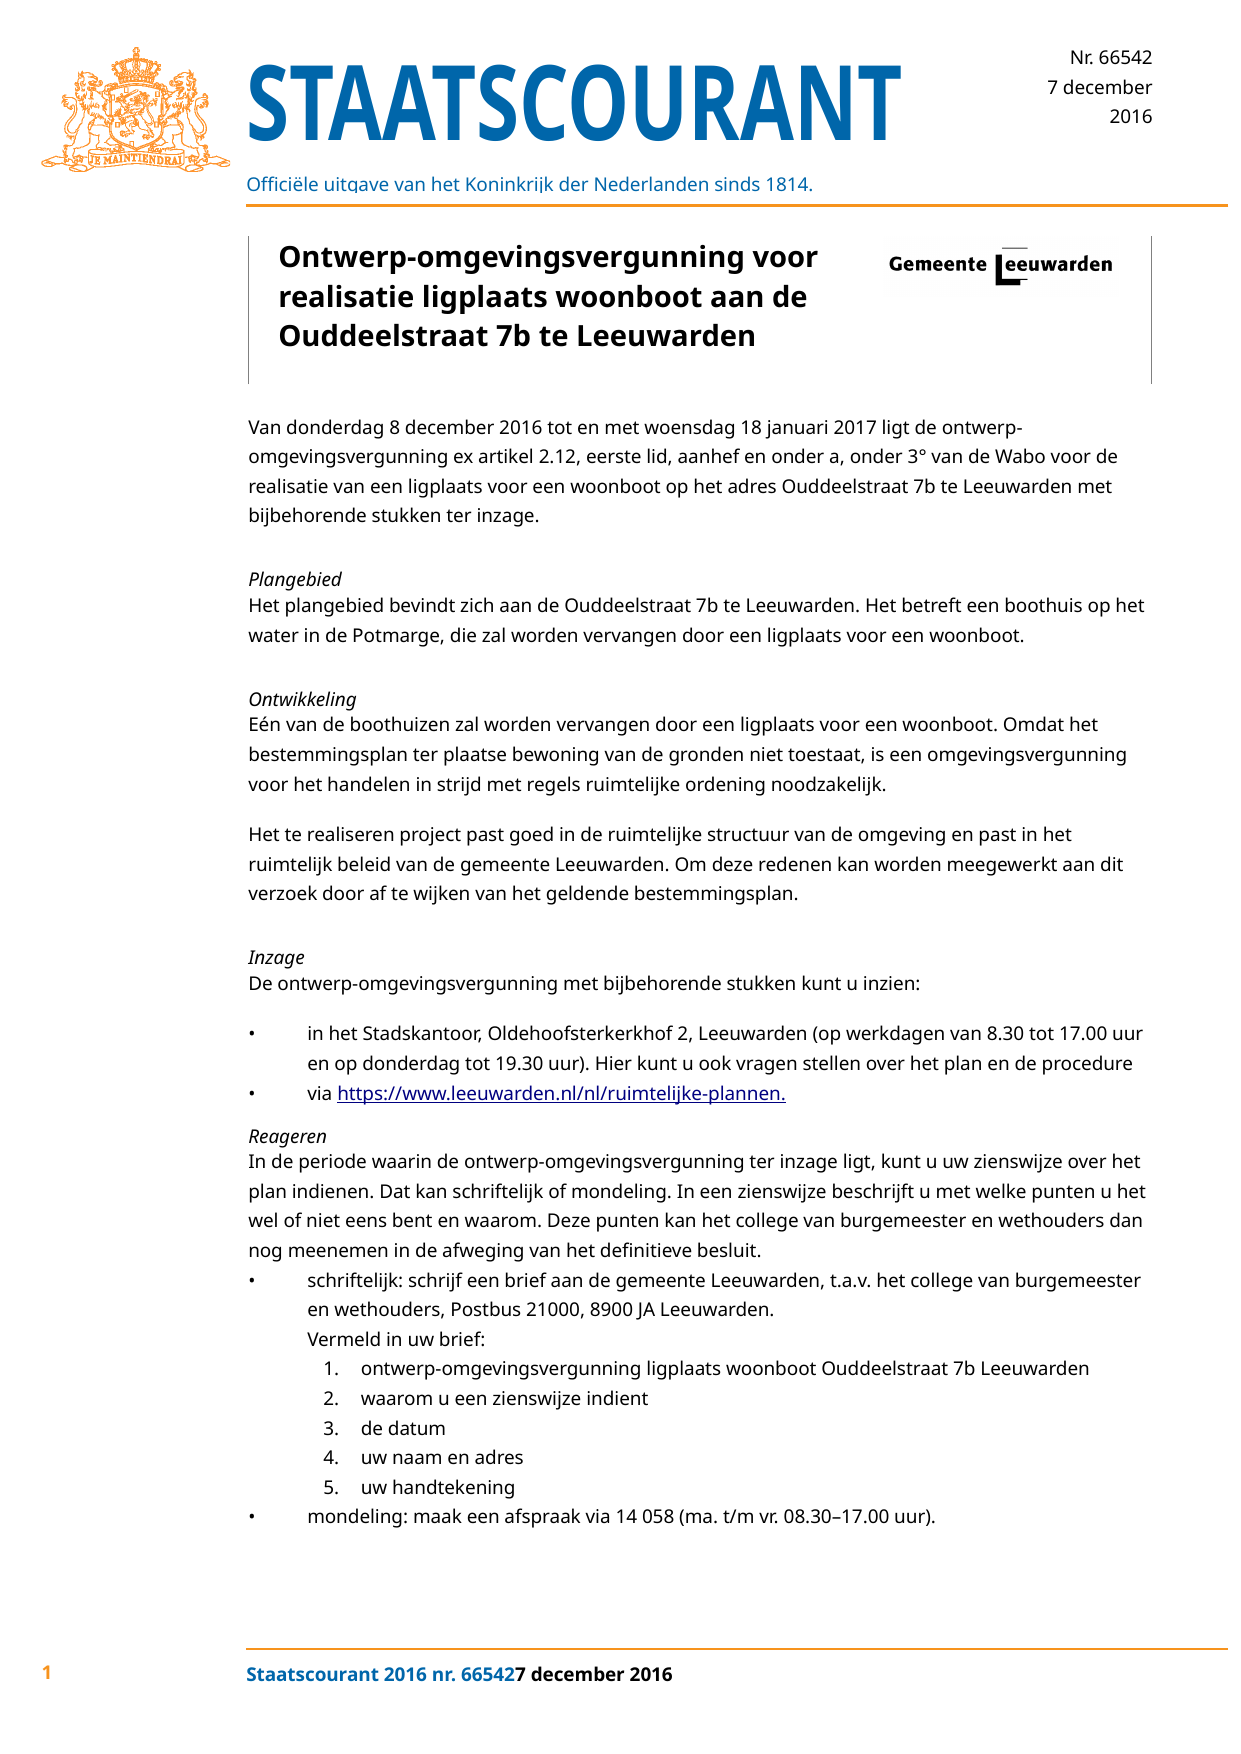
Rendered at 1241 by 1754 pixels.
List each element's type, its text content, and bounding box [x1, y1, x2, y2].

text Het plangebied bevindt zich aan de Ouddeelstraat 7b te Leeuwarden. Het betreft een boothuis op het water in de Potmarge, die zal worden vervangen door een ligplaats voor een woonboot. [248, 592, 1152, 648]
text Eén van de boothuizen zal worden vervangen door een ligplaats voor een woonboot. Omdat het bestemmingsplan ter plaatse bewoning van de gronden niet toestaat, is een omgevingsvergunning voor het handelen in strijd met regels ruimtelijke ordening noodzakelijk. [248, 712, 1152, 797]
list in het Stadskantoor, Oldehoofsterkerkhof 2, Leeuwarden (op werkdagen van 8.30 tot 17.00 uur en op donderdag tot 19.30 uur). Hier kunt u ook vragen stellen over het plan en de procedure [248, 1021, 1152, 1076]
list ontwerp-omgevingsvergunning ligplaats woonboot Ouddeelstraat 7b Leeuwarden [323, 1356, 1152, 1381]
text Ontwikkeling [248, 686, 1152, 712]
list schriftelijk: schrijf een brief aan de gemeente Leeuwarden, t.a.v. het college van burgemeester en wethouders, Postbus 21000, 8900 JA Leeuwarden. [248, 1267, 1152, 1322]
picture [882, 236, 1119, 297]
table_header [850, 236, 1151, 384]
list waarom u een zienswijze indient [323, 1385, 1152, 1411]
text De ontwerp-omgevingsvergunning met bijbehorende stukken kunt u inzien: [248, 970, 1152, 996]
text Het te realiseren project past goed in de ruimtelijke structuur van de omgeving en past in het ruimtelijk beleid van de gemeente Leeuwarden. Om deze redenen kan worden meegewerkt aan dit verzoek door af te wijken van het geldende bestemmingsplan. [248, 821, 1152, 906]
list via https://www.leeuwarden.nl/nl/ruimtelijke-plannen. [248, 1080, 1152, 1105]
list de datum [323, 1415, 1152, 1441]
text Reageren [248, 1123, 1152, 1148]
list uw naam en adres [323, 1444, 1152, 1470]
text Van donderdag 8 december 2016 tot en met woensdag 18 januari 2017 ligt de ontwerp-omgevingsvergunning ex artikel 2.12, eerste lid, aanhef en onder a, onder 3° van de Wabo voor de realisatie van een ligplaats voor een woonboot op het adres Ouddeelstraat 7b te Leeuwarden met bijbehorende stukken ter inzage. [248, 414, 1152, 528]
list mondeling: maak een afspraak via 14 058 (ma. t/m vr. 08.30–17.00 uur). [248, 1503, 1152, 1529]
text Plangebied [248, 567, 1152, 592]
table_header Ontwerp-omgevingsvergunning voor realisatie ligplaats woonboot aan de Ouddeelstraat 7b te Leeuwarden [249, 236, 850, 384]
text Inzage [248, 944, 1152, 970]
list Vermeld in uw brief: [248, 1326, 1152, 1352]
list uw handtekening [323, 1474, 1152, 1500]
picture [41, 47, 231, 172]
text In de periode waarin de ontwerp-omgevingsvergunning ter inzage ligt, kunt u uw zienswijze over het plan indienen. Dat kan schriftelijk of mondeling. In een zienswijze beschrijft u met welke punten u het wel of niet eens bent en waarom. Deze punten kan het college van burgemeester en wethouders dan nog meenemen in de afweging van het definitieve besluit. [248, 1148, 1152, 1263]
